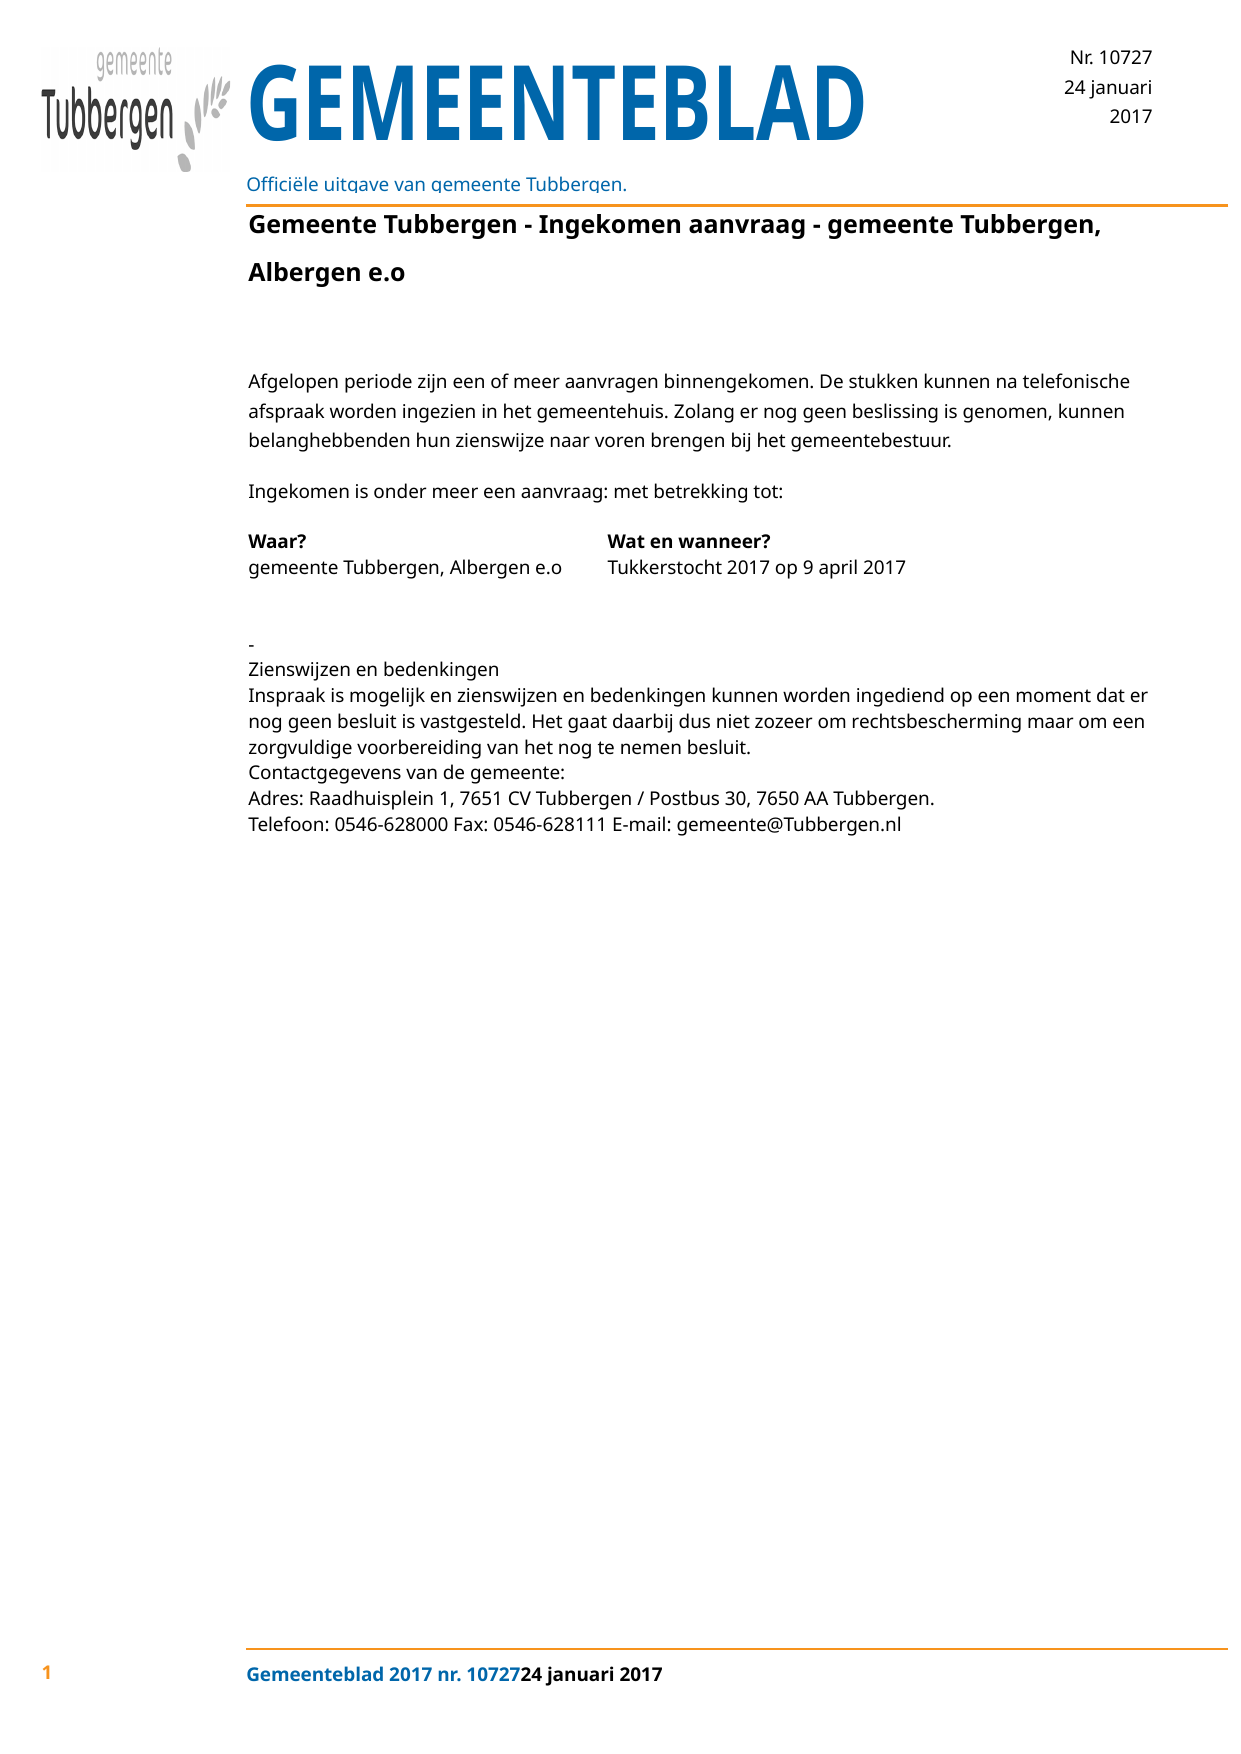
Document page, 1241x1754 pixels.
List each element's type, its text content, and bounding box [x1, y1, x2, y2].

text Adres: Raadhuisplein 1, 7651 CV Tubbergen / Postbus 30, 7650 AA Tubbergen. [248, 785, 1152, 811]
text - [248, 631, 1152, 657]
text Contactgegevens van de gemeente: [248, 759, 1152, 785]
picture [41, 47, 231, 172]
table_header Wat en wanneer? [608, 529, 1152, 554]
table_header Waar? [248, 529, 607, 554]
text Inspraak is mogelijk en zienswijzen en bedenkingen kunnen worden ingediend op een moment dat er nog geen besluit is vastgesteld. Het gaat daarbij dus niet zozeer om rechtsbescherming maar om een zorgvuldige voorbereiding van het nog te nemen besluit. [248, 682, 1152, 759]
table_cell gemeente Tubbergen, Albergen e.o [248, 554, 607, 580]
text Zienswijzen en bedenkingen [248, 657, 1152, 682]
text Afgelopen periode zijn een of meer aanvragen binnengekomen. De stukken kunnen na telefonische afspraak worden ingezien in het gemeentehuis. Zolang er nog geen beslissing is genomen, kunnen belanghebbenden hun zienswijze naar voren brengen bij het gemeentebestuur. [248, 368, 1152, 453]
text Telefoon: 0546-628000 Fax: 0546-628111 E-mail: gemeente@Tubbergen.nl [248, 811, 1152, 837]
table_cell Tukkerstocht 2017 op 9 april 2017 [608, 554, 1152, 580]
text Ingekomen is onder meer een aanvraag: met betrekking tot: [248, 478, 1152, 504]
text Gemeente Tubbergen - Ingekomen aanvraag - gemeente Tubbergen, Albergen e.o [248, 207, 1152, 288]
